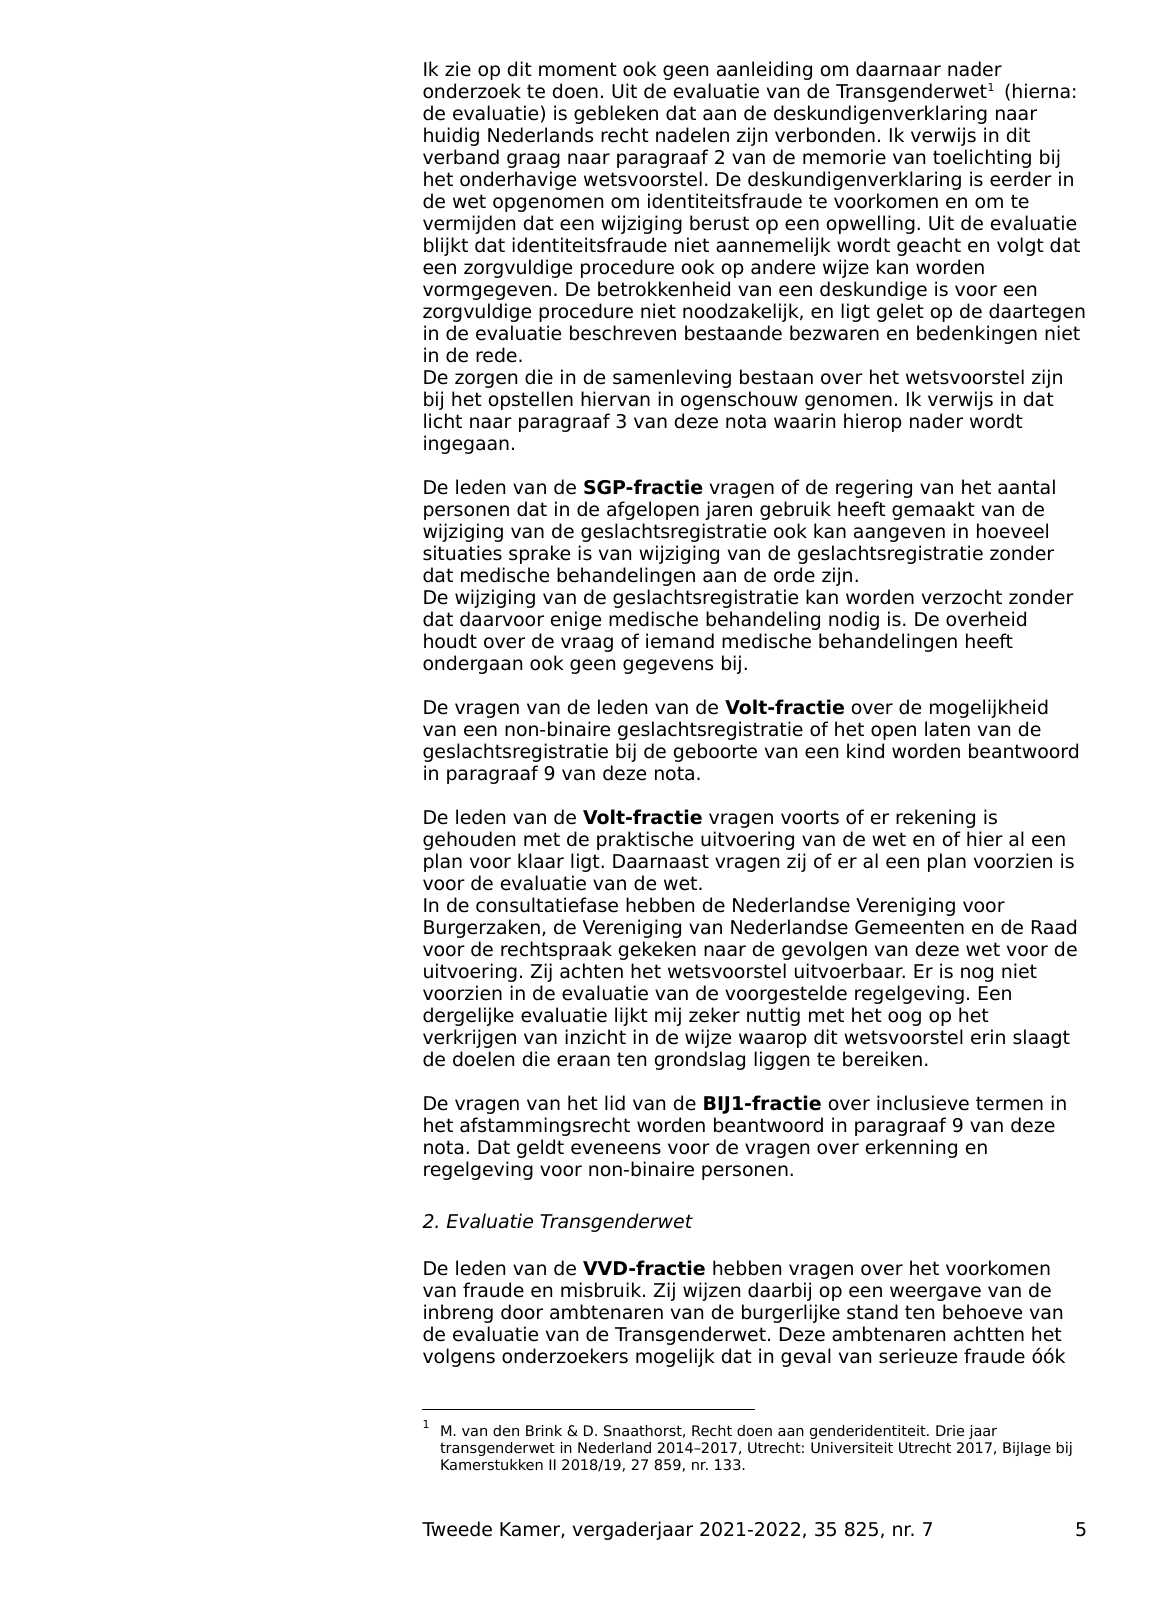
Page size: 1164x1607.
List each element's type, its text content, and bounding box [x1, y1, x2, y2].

text M. van den Brink & D. Snaathorst, Recht doen aan genderidentiteit. Drie jaar transgenderwet in Nederland 2014–2017, Utrecht: Universiteit Utrecht 2017, Bijlage bij Kamerstukken II 2018/19, 27 859, nr. 133. [422, 1418, 1087, 1474]
text De leden van de SGP-fractie vragen of de regering van het aantal personen dat in de afgelopen jaren gebruik heeft gemaakt van de wijziging van de geslachtsregistratie ook kan aangeven in hoeveel situaties sprake is van wijziging van de geslachtsregistratie zonder dat medische behandelingen aan de orde zijn. [422, 477, 1087, 587]
text In de consultatiefase hebben de Nederlandse Vereniging voor Burgerzaken, de Vereniging van Nederlandse Gemeenten en de Raad voor de rechtspraak gekeken naar de gevolgen van deze wet voor de uitvoering. Zij achten het wetsvoorstel uitvoerbaar. Er is nog niet voorzien in de evaluatie van de voorgestelde regelgeving. Een dergelijke evaluatie lijkt mij zeker nuttig met het oog op het verkrijgen van inzicht in de wijze waarop dit wetsvoorstel erin slaagt de doelen die eraan ten grondslag liggen te bereiken. [422, 895, 1087, 1071]
subtitle 2. Evaluatie Transgenderwet [422, 1211, 1087, 1233]
text Ik zie op dit moment ook geen aanleiding om daarnaar nader onderzoek te doen. Uit de evaluatie van de Transgenderwet (hierna: de evaluatie) is gebleken dat aan de deskundigenverklaring naar huidig Nederlands recht nadelen zijn verbonden. Ik verwijs in dit verband graag naar paragraaf 2 van de memorie van toelichting bij het onderhavige wetsvoorstel. De deskundigenverklaring is eerder in de wet opgenomen om identiteitsfraude te voorkomen en om te vermijden dat een wijziging berust op een opwelling. Uit de evaluatie blijkt dat identiteitsfraude niet aannemelijk wordt geacht en volgt dat een zorgvuldige procedure ook op andere wijze kan worden vormgegeven. De betrokkenheid van een deskundige is voor een zorgvuldige procedure niet noodzakelijk, en ligt gelet op de daartegen in de evaluatie beschreven bestaande bezwaren en bedenkingen niet in de rede. [422, 59, 1087, 367]
text De leden van de VVD-fractie hebben vragen over het voorkomen van fraude en misbruik. Zij wijzen daarbij op een weergave van de inbreng door ambtenaren van de burgerlijke stand ten behoeve van de evaluatie van de Transgenderwet. Deze ambtenaren achtten het volgens onderzoekers mogelijk dat in geval van serieuze fraude óók [422, 1258, 1087, 1368]
text De leden van de Volt-fractie vragen voorts of er rekening is gehouden met de praktische uitvoering van de wet en of hier al een plan voor klaar ligt. Daarnaast vragen zij of er al een plan voorzien is voor de evaluatie van de wet. [422, 807, 1087, 895]
text De wijziging van de geslachtsregistratie kan worden verzocht zonder dat daarvoor enige medische behandeling nodig is. De overheid houdt over de vraag of iemand medische behandelingen heeft ondergaan ook geen gegevens bij. [422, 587, 1087, 675]
text De zorgen die in de samenleving bestaan over het wetsvoorstel zijn bij het opstellen hiervan in ogenschouw genomen. Ik verwijs in dat licht naar paragraaf 3 van deze nota waarin hierop nader wordt ingegaan. [422, 367, 1087, 455]
text De vragen van het lid van de BIJ1-fractie over inclusieve termen in het afstammingsrecht worden beantwoord in paragraaf 9 van deze nota. Dat geldt eveneens voor de vragen over erkenning en regelgeving voor non-binaire personen. [422, 1093, 1087, 1181]
text De vragen van de leden van de Volt-fractie over de mogelijkheid van een non-binaire geslachtsregistratie of het open laten van de geslachtsregistratie bij de geboorte van een kind worden beantwoord in paragraaf 9 van deze nota. [422, 697, 1087, 785]
